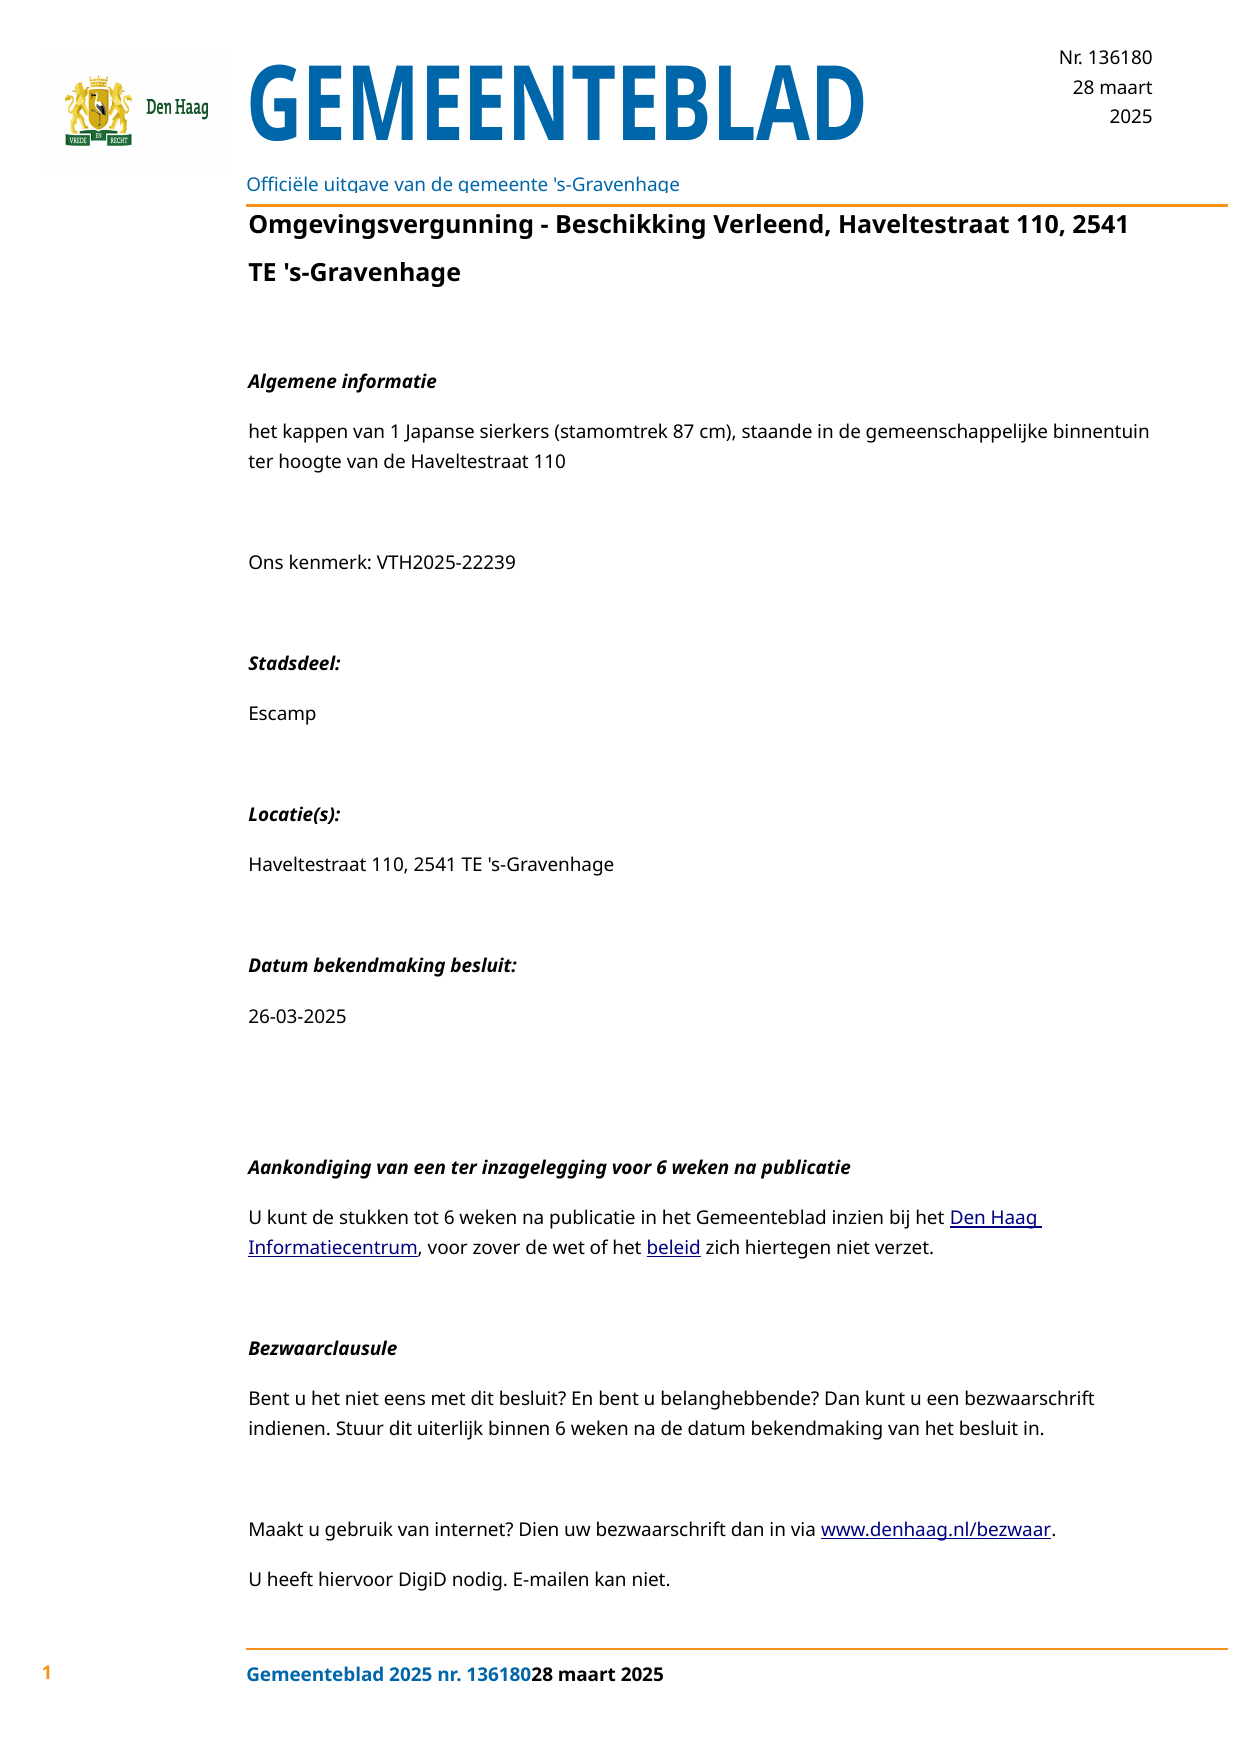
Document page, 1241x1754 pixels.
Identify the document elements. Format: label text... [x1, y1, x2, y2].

text 26-03-2025 [248, 1003, 1152, 1029]
text Aankondiging van een ter inzagelegging voor 6 weken na publicatie [248, 1154, 1152, 1180]
text U heeft hiervoor DigiD nodig. E-mailen kan niet. [248, 1566, 1152, 1592]
text Bent u het niet eens met dit besluit? En bent u belanghebbende? Dan kunt u een bezwaarschrift indienen. Stuur dit uiterlijk binnen 6 weken na de datum bekendmaking van het besluit in. [248, 1385, 1152, 1441]
text Locatie(s): [248, 801, 1152, 827]
text Maakt u gebruik van internet? Dien uw bezwaarschrift dan in via www.denhaag.nl/bezwaar. [248, 1516, 1152, 1542]
text het kappen van 1 Japanse sierkers (stamomtrek 87 cm), staande in de gemeenschappelijke binnentuin ter hoogte van de Haveltestraat 110 [248, 419, 1152, 474]
text Algemene informatie [248, 368, 1152, 394]
text Omgevingsvergunning - Beschikking Verleend, Haveltestraat 110, 2541 TE 's-Gravenhage [248, 207, 1152, 288]
text Escamp [248, 700, 1152, 726]
text Bezwaarclausule [248, 1335, 1152, 1361]
text Datum bekendmaking besluit: [248, 952, 1152, 978]
text Ons kenmerk: VTH2025-22239 [248, 549, 1152, 575]
text Stadsdeel: [248, 650, 1152, 676]
text Haveltestraat 110, 2541 TE 's-Gravenhage [248, 852, 1152, 877]
picture [41, 47, 231, 172]
text U kunt de stukken tot 6 weken na publicatie in het Gemeenteblad inzien bij het Den Haag Informatiecentrum, voor zover de wet of het beleid zich hiertegen niet verzet. [248, 1204, 1152, 1260]
